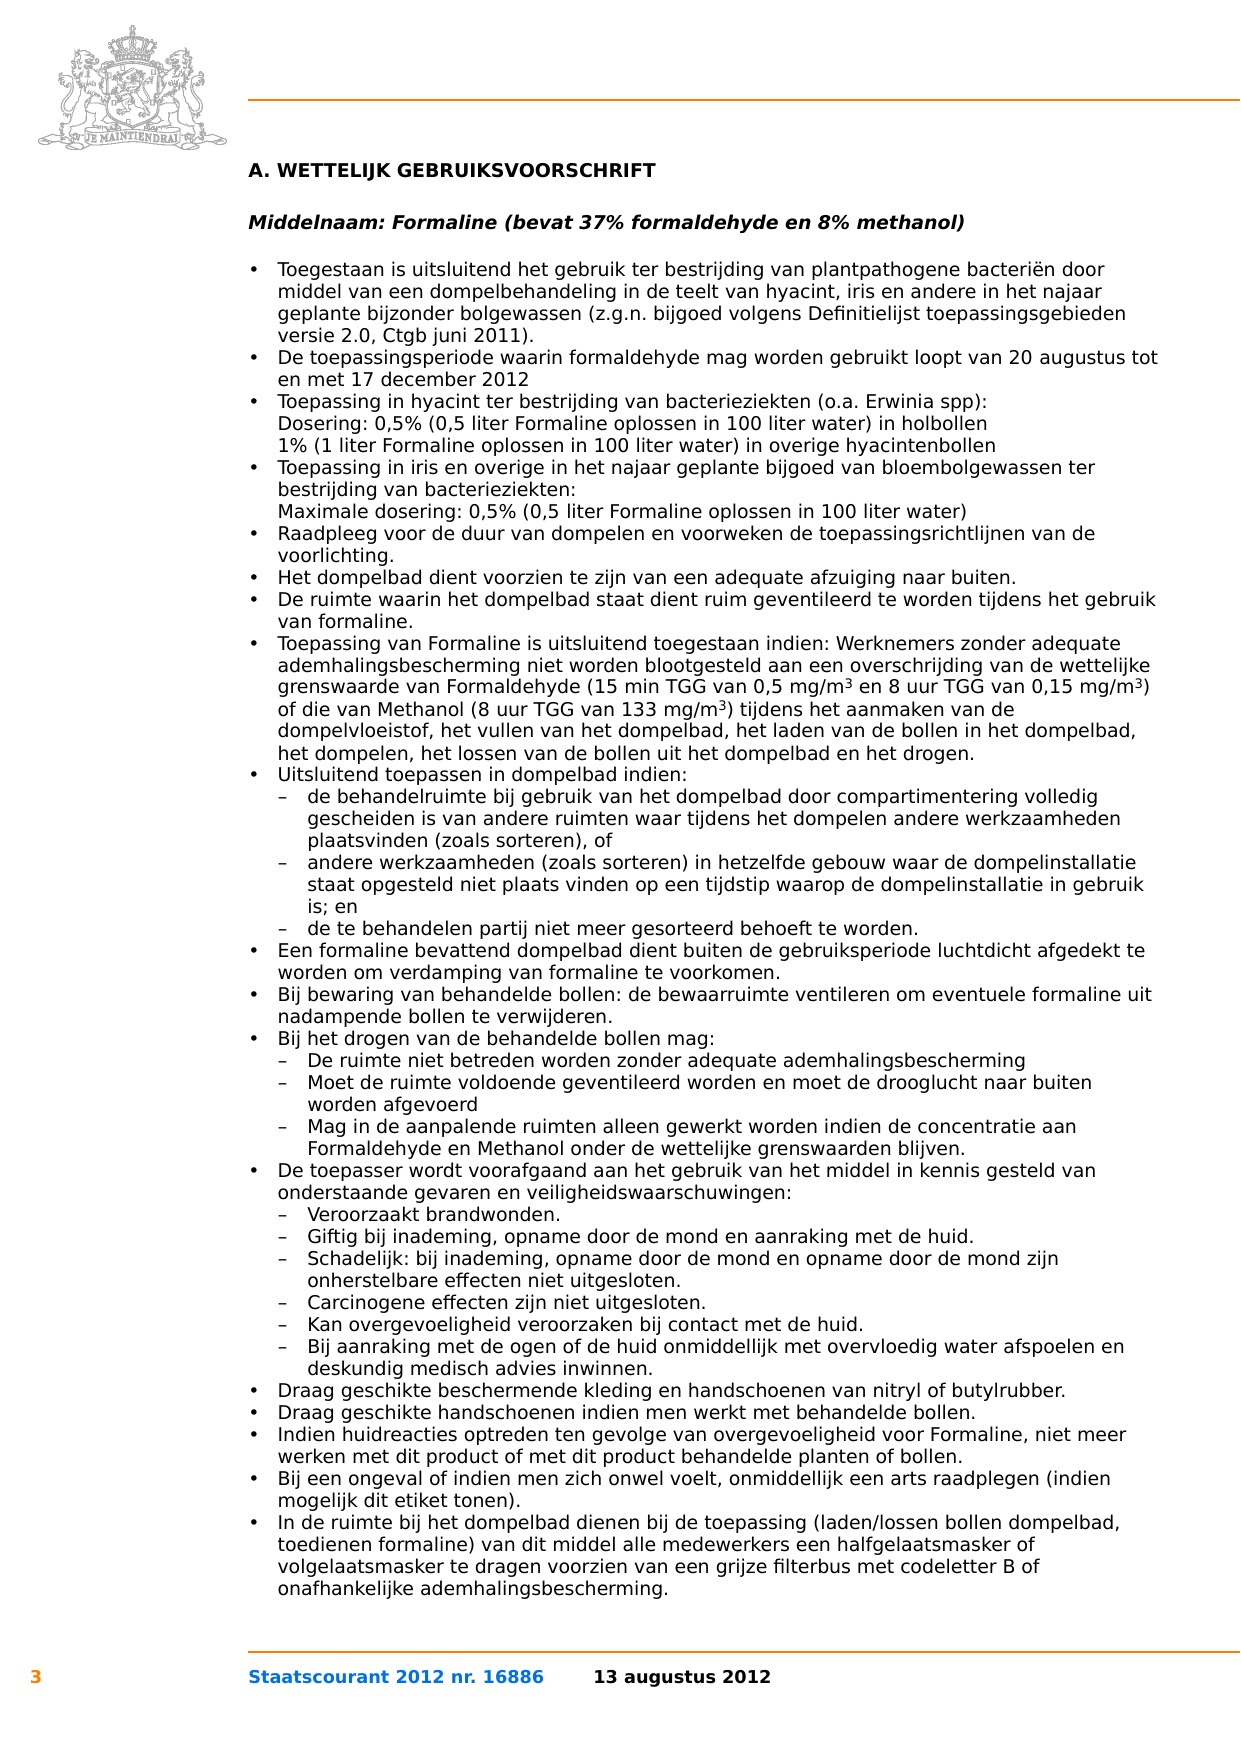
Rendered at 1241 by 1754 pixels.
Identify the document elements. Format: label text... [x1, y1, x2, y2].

text • De toepasser wordt voorafgaand aan het gebruik van het middel in kennis gesteld van onderstaande gevaren en veiligheidswaarschuwingen: [248, 1160, 1163, 1204]
text • Bij het drogen van de behandelde bollen mag: [248, 1028, 1163, 1050]
text – Bij aanraking met de ogen of de huid onmiddellijk met overvloedig water afspoelen en deskundig medisch advies inwinnen. [278, 1336, 1163, 1380]
subtitle A. WETTELIJK GEBRUIKSVOORSCHRIFT [248, 160, 1163, 182]
text – andere werkzaamheden (zoals sorteren) in hetzelfde gebouw waar de dompelinstallatie staat opgesteld niet plaats vinden op een tijdstip waarop de dompelinstallatie in gebruik is; en [278, 852, 1163, 918]
text • Bij bewaring van behandelde bollen: de bewaarruimte ventileren om eventuele formaline uit nadampende bollen te verwijderen. [248, 984, 1163, 1028]
text • Draag geschikte handschoenen indien men werkt met behandelde bollen. [248, 1402, 1163, 1424]
text – de te behandelen partij niet meer gesorteerd behoeft te worden. [278, 918, 1163, 940]
text • Draag geschikte beschermende kleding en handschoenen van nitryl of butylrubber. [248, 1380, 1163, 1402]
text • Toepassing in hyacint ter bestrijding van bacterieziekten (o.a. Erwinia spp): [248, 391, 1163, 413]
text Maximale dosering: 0,5% (0,5 liter Formaline oplossen in 100 liter water) [277, 501, 1163, 523]
text – de behandelruimte bij gebruik van het dompelbad door compartimentering volledig gescheiden is van andere ruimten waar tijdens het dompelen andere werkzaamheden plaatsvinden (zoals sorteren), of [278, 786, 1163, 852]
subtitle Middelnaam: Formaline (bevat 37% formaldehyde en 8% methanol) [248, 212, 1163, 234]
text • Toepassing in iris en overige in het najaar geplante bijgoed van bloembolgewassen ter bestrijding van bacterieziekten: [248, 457, 1163, 501]
text • Raadpleeg voor de duur van dompelen en voorweken de toepassingsrichtlijnen van de voorlichting. [248, 523, 1163, 567]
text • Het dompelbad dient voorzien te zijn van een adequate afzuiging naar buiten. [248, 567, 1163, 588]
text • Uitsluitend toepassen in dompelbad indien: [248, 764, 1163, 786]
text – Veroorzaakt brandwonden. [278, 1204, 1163, 1226]
text – Giftig bij inademing, opname door de mond en aanraking met de huid. [278, 1226, 1163, 1248]
text – Moet de ruimte voldoende geventileerd worden en moet de drooglucht naar buiten worden afgevoerd [278, 1072, 1163, 1116]
text – De ruimte niet betreden worden zonder adequate ademhalingsbescherming [278, 1050, 1163, 1072]
text • Een formaline bevattend dompelbad dient buiten de gebruiksperiode luchtdicht afgedekt te worden om verdamping van formaline te voorkomen. [248, 940, 1163, 984]
text • Toegestaan is uitsluitend het gebruik ter bestrijding van plantpathogene bacteriën door middel van een dompelbehandeling in de teelt van hyacint, iris en andere in het najaar geplante bijzonder bolgewassen (z.g.n. bijgoed volgens Definitielijst toepassingsgebieden versie 2.0, Ctgb juni 2011). [248, 259, 1163, 347]
text – Carcinogene effecten zijn niet uitgesloten. [278, 1292, 1163, 1314]
text 1% (1 liter Formaline oplossen in 100 liter water) in overige hyacintenbollen [277, 435, 1163, 457]
text • In de ruimte bij het dompelbad dienen bij de toepassing (laden/lossen bollen dompelbad, toedienen formaline) van dit middel alle medewerkers een halfgelaatsmasker of volgelaatsmasker te dragen voorzien van een grijze filterbus met codeletter B of onafhankelijke ademhalingsbescherming. [248, 1512, 1163, 1599]
text – Schadelijk: bij inademing, opname door de mond en opname door de mond zijn onherstelbare effecten niet uitgesloten. [278, 1248, 1163, 1292]
text • De toepassingsperiode waarin formaldehyde mag worden gebruikt loopt van 20 augustus tot en met 17 december 2012 [248, 347, 1163, 391]
picture [38, 25, 227, 150]
text – Mag in de aanpalende ruimten alleen gewerkt worden indien de concentratie aan Formaldehyde en Methanol onder de wettelijke grenswaarden blijven. [278, 1116, 1163, 1160]
text • Bij een ongeval of indien men zich onwel voelt, onmiddellijk een arts raadplegen (indien mogelijk dit etiket tonen). [248, 1468, 1163, 1512]
text • Toepassing van Formaline is uitsluitend toegestaan indien: Werknemers zonder adequate ademhalingsbescherming niet worden blootgesteld aan een overschrijding van de wettelijke grenswaarde van Formaldehyde (15 min TGG van 0,5 mg/m3 en 8 uur TGG van 0,15 mg/m3) of die van Methanol (8 uur TGG van 133 mg/m3) tijdens het aanmaken van de dompelvloeistof, het vullen van het dompelbad, het laden van de bollen in het dompelbad, het dompelen, het lossen van de bollen uit het dompelbad en het drogen. [248, 632, 1163, 764]
text Dosering: 0,5% (0,5 liter Formaline oplossen in 100 liter water) in holbollen [277, 413, 1163, 435]
text • De ruimte waarin het dompelbad staat dient ruim geventileerd te worden tijdens het gebruik van formaline. [248, 588, 1163, 632]
text – Kan overgevoeligheid veroorzaken bij contact met de huid. [278, 1314, 1163, 1336]
text • Indien huidreacties optreden ten gevolge van overgevoeligheid voor Formaline, niet meer werken met dit product of met dit product behandelde planten of bollen. [248, 1424, 1163, 1468]
